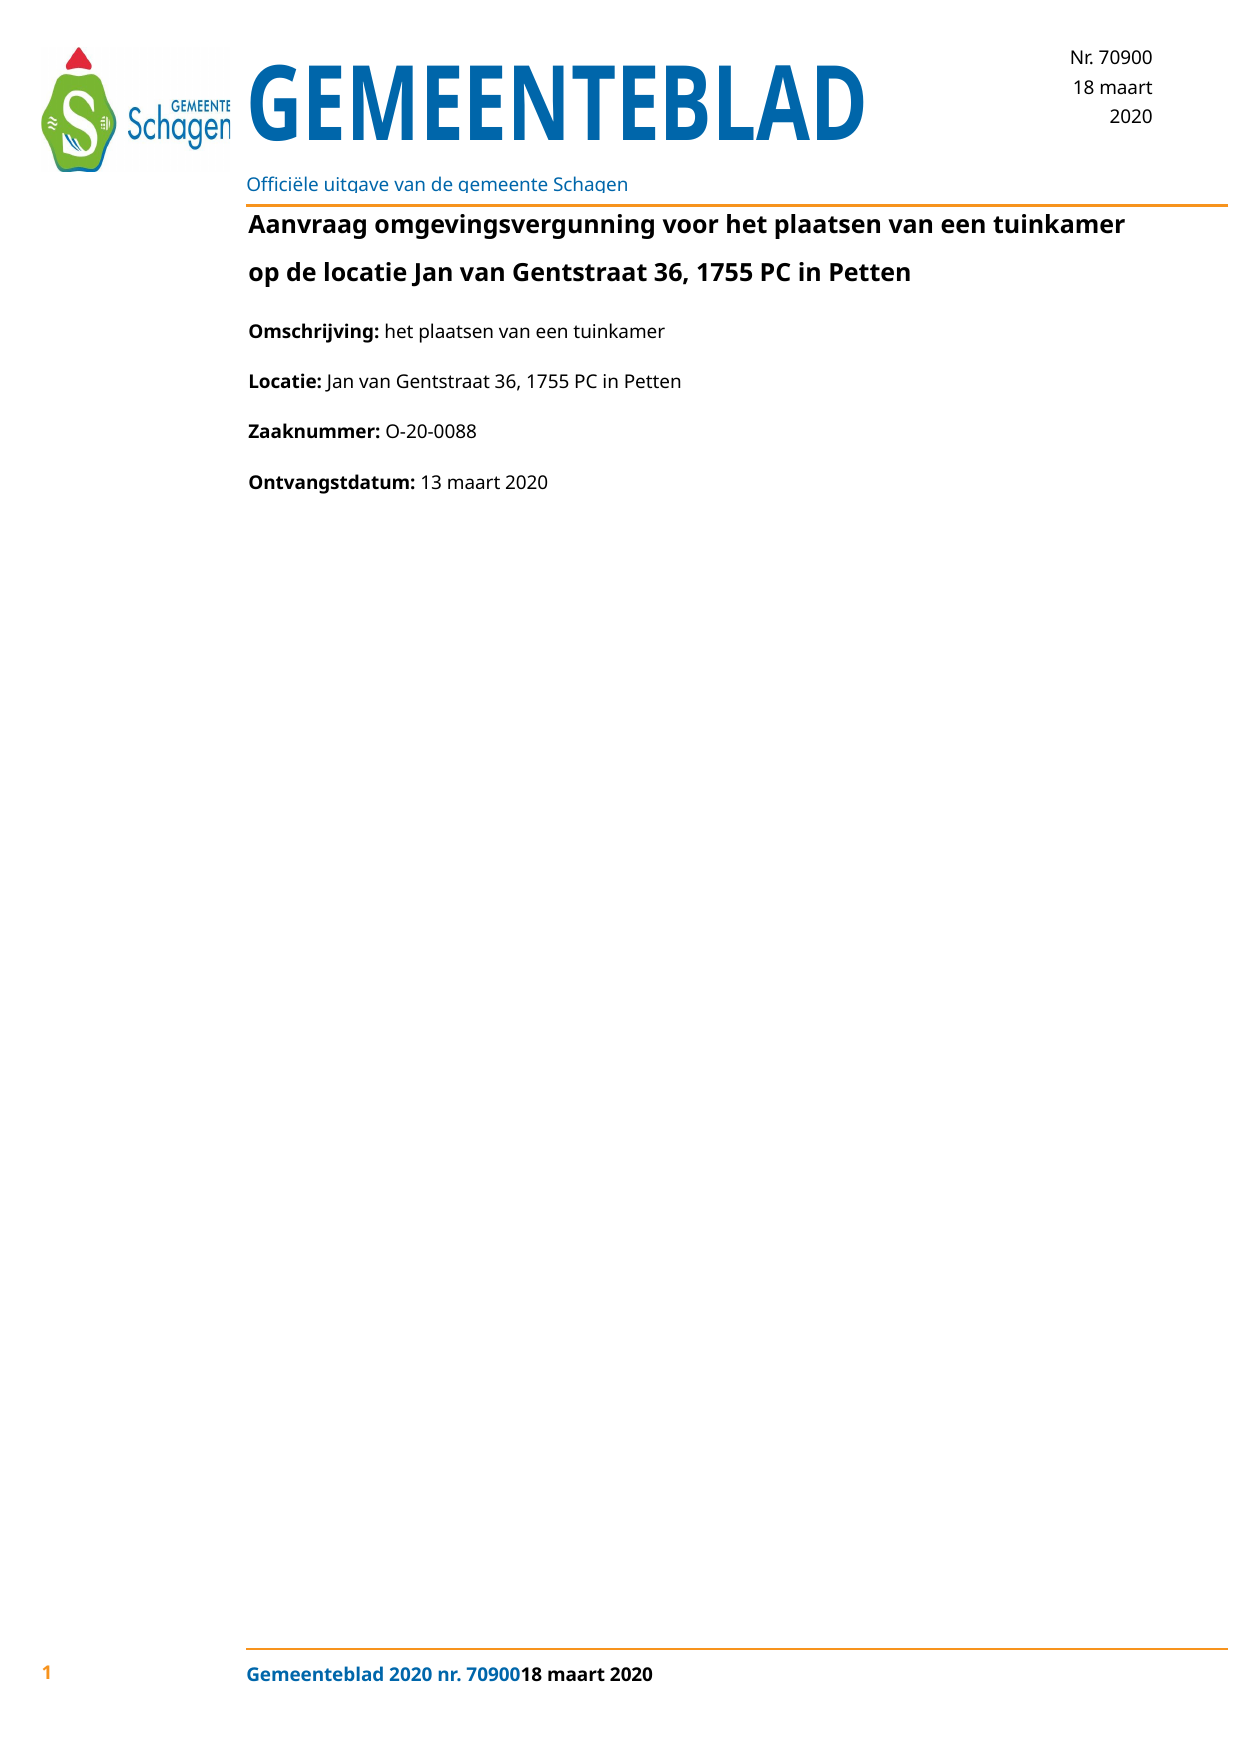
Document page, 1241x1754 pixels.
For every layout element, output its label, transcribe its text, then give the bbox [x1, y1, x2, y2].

text Zaaknummer: O-20-0088 [248, 419, 1152, 444]
picture [41, 47, 231, 172]
text Ontvangstdatum: 13 maart 2020 [248, 469, 1152, 495]
text Aanvraag omgevingsvergunning voor het plaatsen van een tuinkamer op de locatie Jan van Gentstraat 36, 1755 PC in Petten [248, 207, 1152, 288]
text Omschrijving: het plaatsen van een tuinkamer [248, 318, 1152, 344]
text Locatie: Jan van Gentstraat 36, 1755 PC in Petten [248, 368, 1152, 394]
